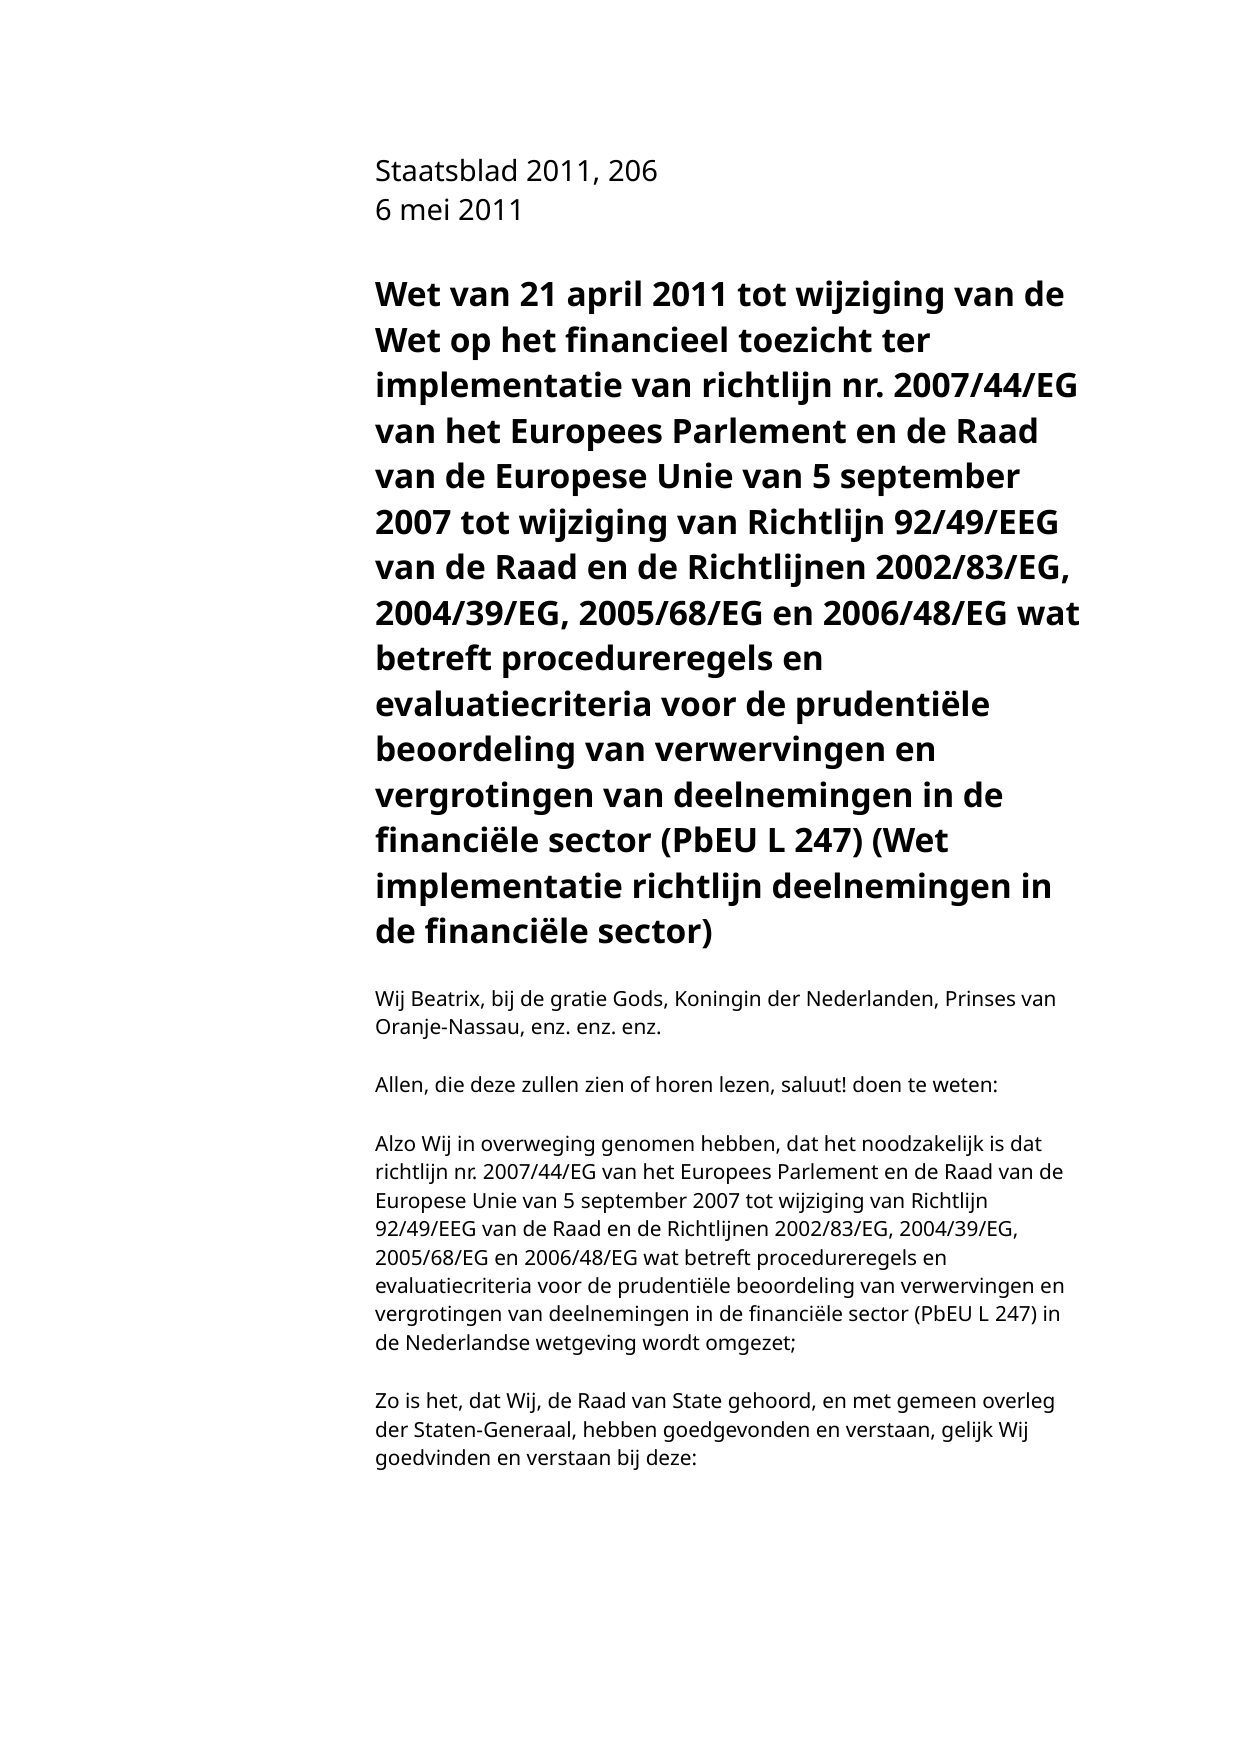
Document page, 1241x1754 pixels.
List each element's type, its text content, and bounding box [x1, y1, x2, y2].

subtitle Wet van 21 april 2011 tot wijziging van de Wet op het financieel toezicht ter implementatie van richtlijn nr. 2007/44/EG van het Europees Parlement en de Raad van de Europese Unie van 5 september 2007 tot wijziging van Richtlijn 92/49/EEG van de Raad en de Richtlijnen 2002/83/EG, 2004/39/EG, 2005/68/EG en 2006/48/EG wat betreft procedureregels en evaluatiecriteria voor de prudentiële beoordeling van verwervingen en vergrotingen van deelnemingen in de financiële sector (PbEU L 247) (Wet implementatie richtlijn deelnemingen in de financiële sector) [375, 271, 1090, 954]
text 6 mei 2011 [375, 190, 1090, 229]
text Wij Beatrix, bij de gratie Gods, Koningin der Nederlanden, Prinses van Oranje-Nassau, enz. enz. enz. [375, 984, 1090, 1041]
text Staatsblad 2011, 206 [375, 150, 1090, 190]
text Allen, die deze zullen zien of horen lezen, saluut! doen te weten: [375, 1071, 1090, 1099]
text Zo is het, dat Wij, de Raad van State gehoord, en met gemeen overleg der Staten-Generaal, hebben goedgevonden en verstaan, gelijk Wij goedvinden en verstaan bij deze: [375, 1386, 1090, 1472]
text Alzo Wij in overweging genomen hebben, dat het noodzakelijk is dat richtlijn nr. 2007/44/EG van het Europees Parlement en de Raad van de Europese Unie van 5 september 2007 tot wijziging van Richtlijn 92/49/EEG van de Raad en de Richtlijnen 2002/83/EG, 2004/39/EG, 2005/68/EG en 2006/48/EG wat betreft procedureregels en evaluatiecriteria voor de prudentiële beoordeling van verwervingen en vergrotingen van deelnemingen in de financiële sector (PbEU L 247) in de Nederlandse wetgeving wordt omgezet; [375, 1129, 1090, 1356]
